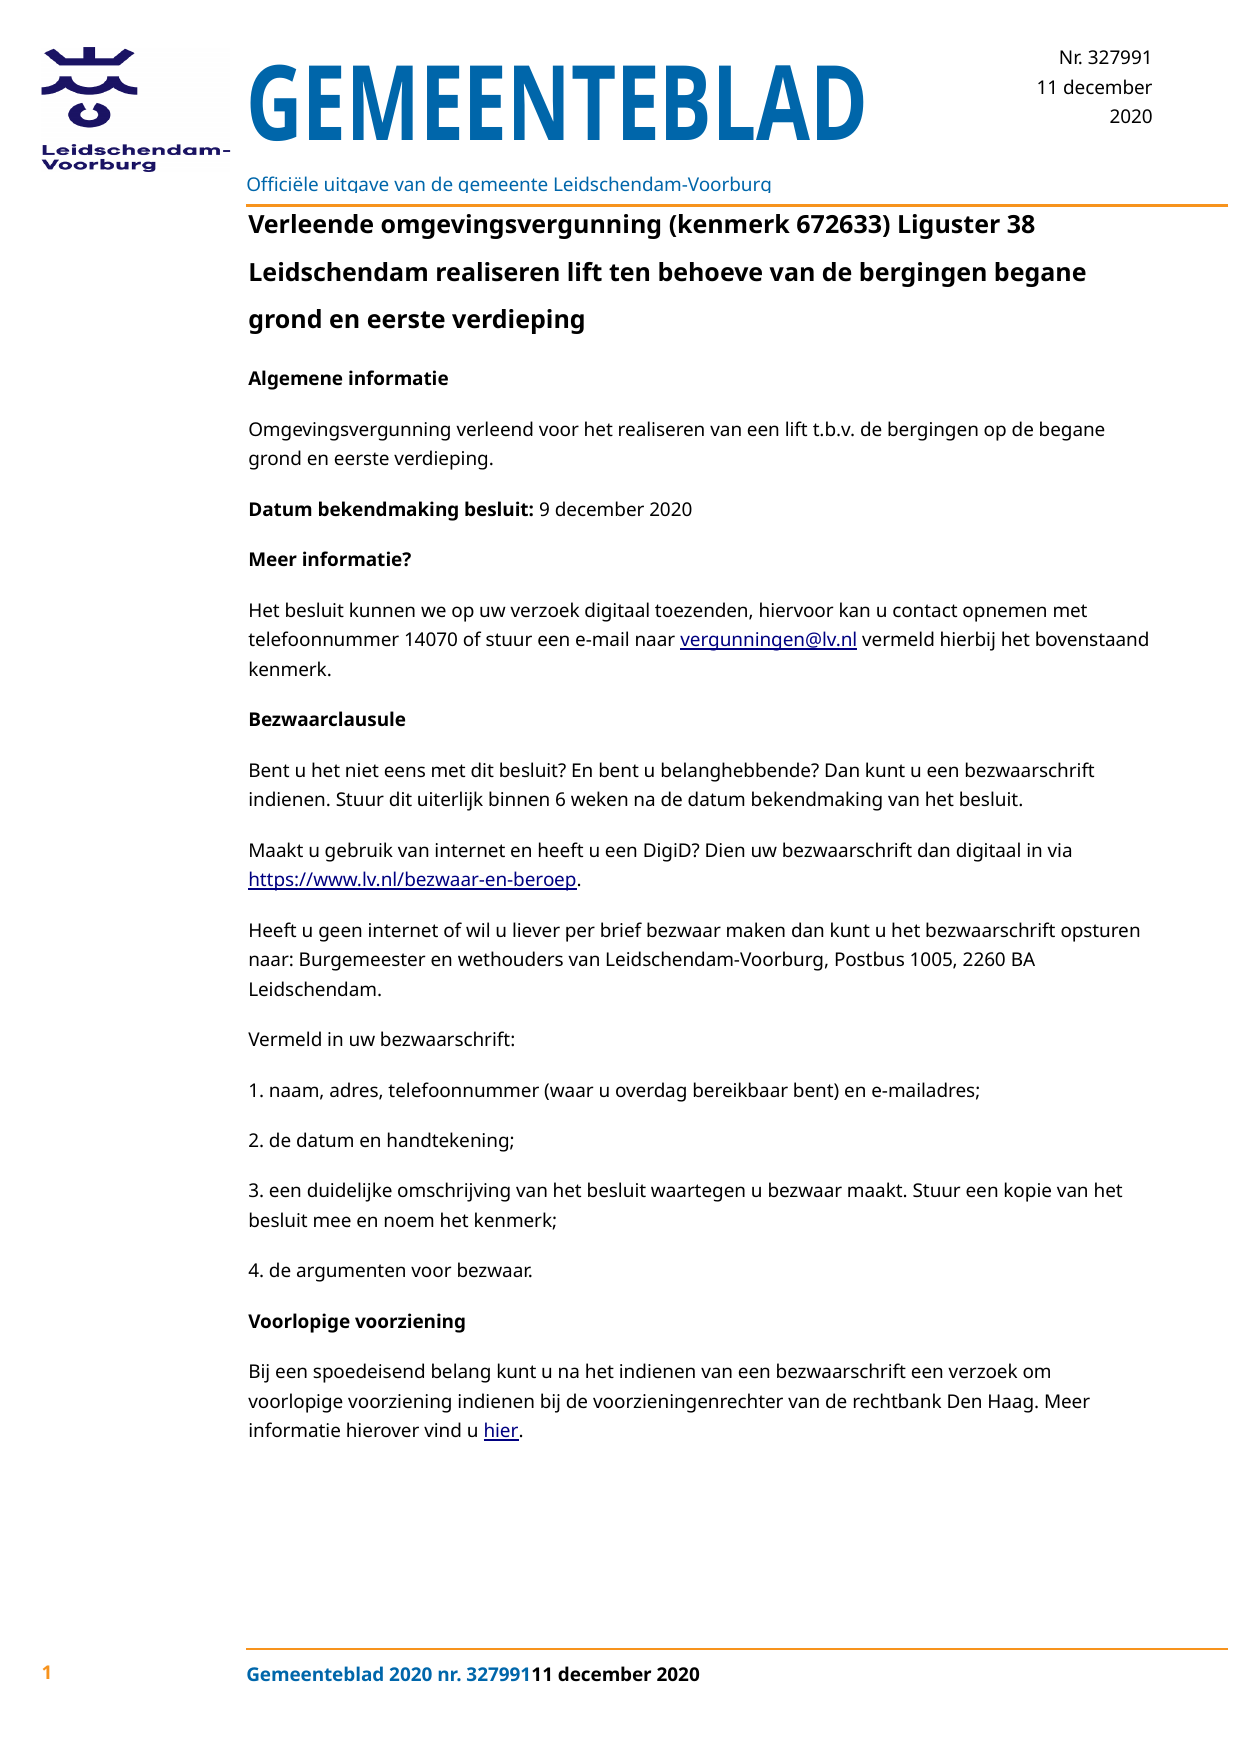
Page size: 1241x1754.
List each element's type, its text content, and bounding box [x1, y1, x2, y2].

text Algemene informatie [248, 366, 1152, 391]
text 4. de argumenten voor bezwaar. [248, 1258, 1152, 1283]
text Maakt u gebruik van internet en heeft u een DigiD? Dien uw bezwaarschrift dan digitaal in via https://www.lv.nl/bezwaar-en-beroep. [248, 837, 1152, 892]
text Voorlopige voorziening [248, 1308, 1152, 1334]
text Heeft u geen internet of wil u liever per brief bezwaar maken dan kunt u het bezwaarschrift opsturen naar: Burgemeester en wethouders van Leidschendam-Voorburg, Postbus 1005, 2260 BA Leidschendam. [248, 917, 1152, 1002]
text 3. een duidelijke omschrijving van het besluit waartegen u bezwaar maakt. Stuur een kopie van het besluit mee en noem het kenmerk; [248, 1178, 1152, 1233]
text Verleende omgevingsvergunning (kenmerk 672633) Liguster 38 Leidschendam realiseren lift ten behoeve van de bergingen begane grond en eerste verdieping [248, 207, 1152, 336]
text Datum bekendmaking besluit: 9 december 2020 [248, 496, 1152, 522]
text Bij een spoedeisend belang kunt u na het indienen van een bezwaarschrift een verzoek om voorlopige voorziening indienen bij de voorzieningenrechter van de rechtbank Den Haag. Meer informatie hierover vind u hier. [248, 1358, 1152, 1443]
picture [41, 47, 231, 172]
text Bezwaarclausule [248, 706, 1152, 732]
text Meer informatie? [248, 546, 1152, 572]
text Vermeld in uw bezwaarschrift: [248, 1026, 1152, 1052]
text Omgevingsvergunning verleend voor het realiseren van een lift t.b.v. de bergingen op de begane grond en eerste verdieping. [248, 416, 1152, 471]
text 2. de datum en handtekening; [248, 1127, 1152, 1153]
text 1. naam, adres, telefoonnummer (waar u overdag bereikbaar bent) en e-mailadres; [248, 1077, 1152, 1102]
text Het besluit kunnen we op uw verzoek digitaal toezenden, hiervoor kan u contact opnemen met telefoonnummer 14070 of stuur een e-mail naar vergunningen@lv.nl vermeld hierbij het bovenstaand kenmerk. [248, 597, 1152, 682]
text Bent u het niet eens met dit besluit? En bent u belanghebbende? Dan kunt u een bezwaarschrift indienen. Stuur dit uiterlijk binnen 6 weken na de datum bekendmaking van het besluit. [248, 757, 1152, 812]
